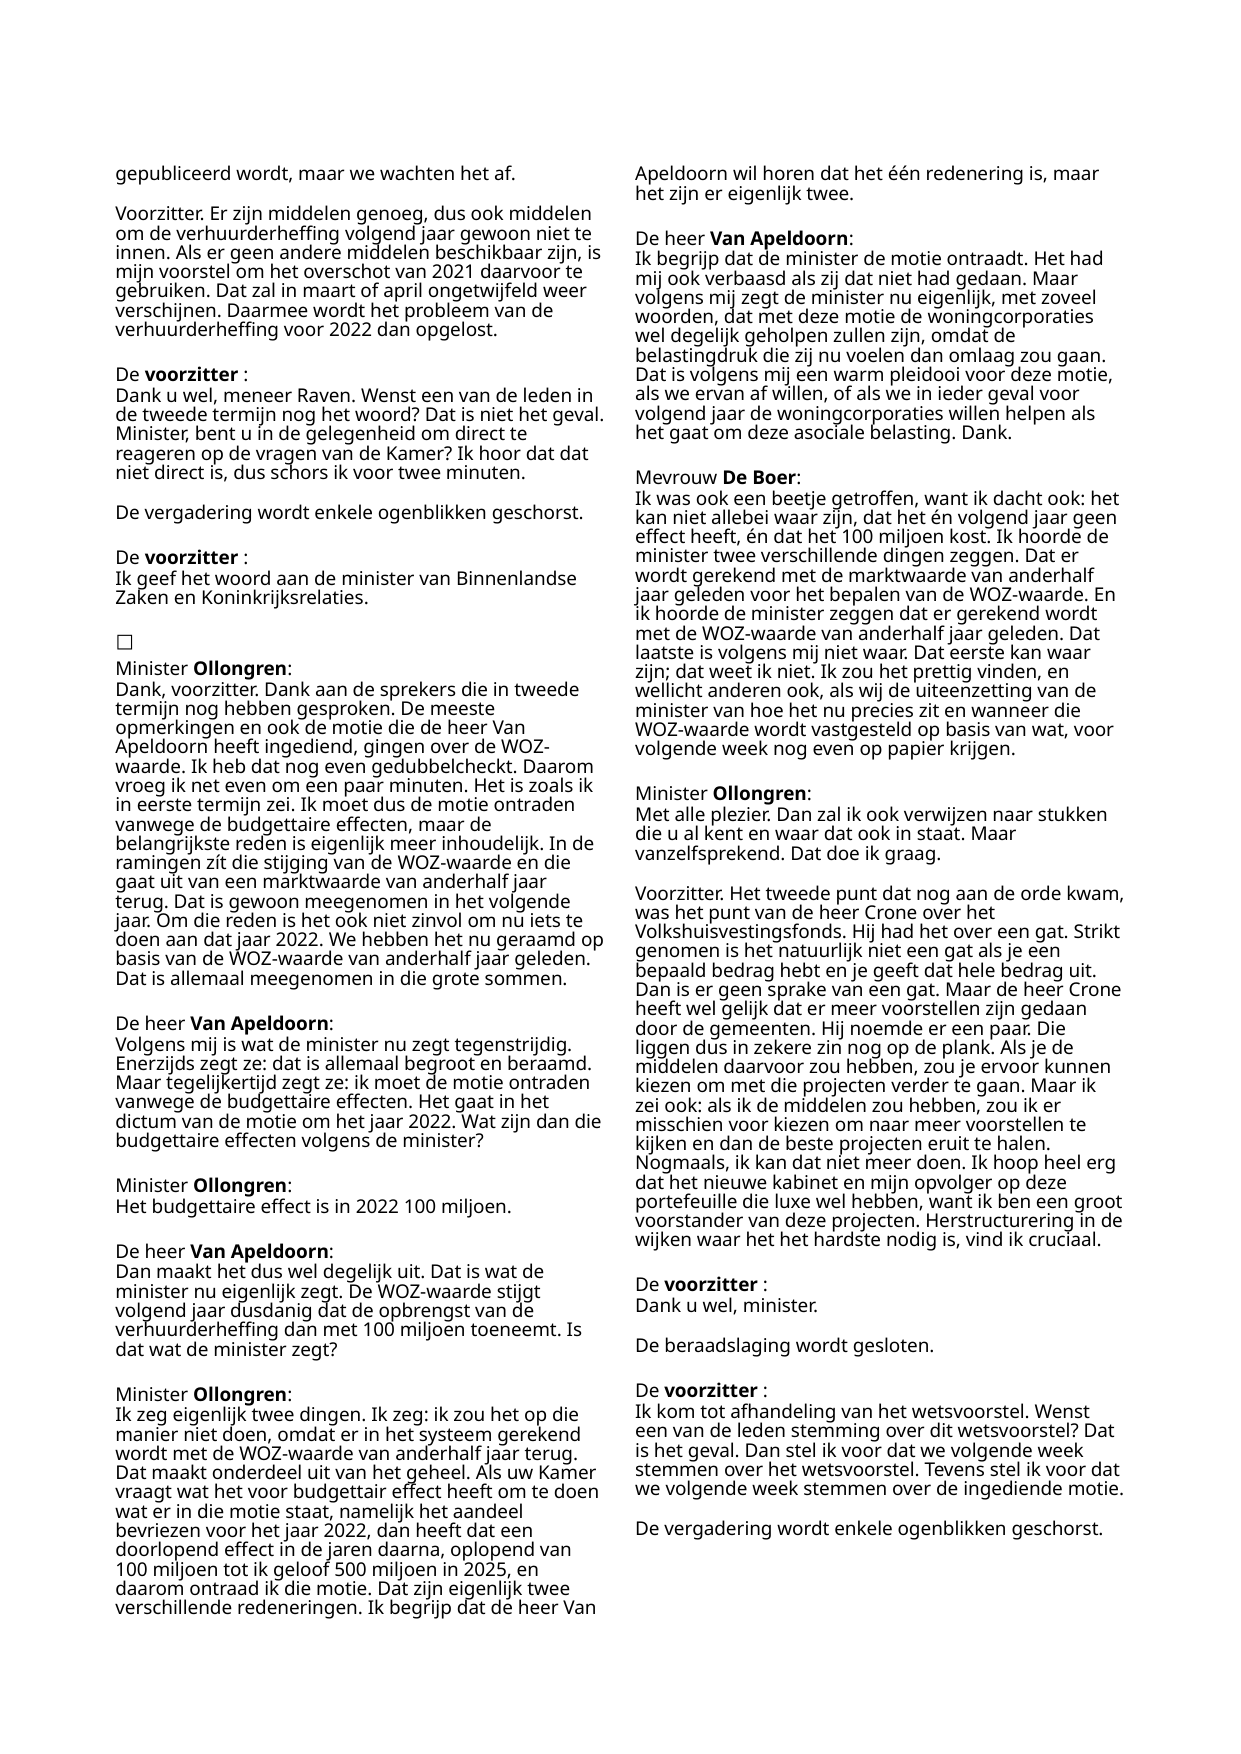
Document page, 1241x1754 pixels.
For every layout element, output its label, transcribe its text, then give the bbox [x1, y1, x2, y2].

text Ik zeg eigenlijk twee dingen. Ik zeg: ik zou het op die manier niet doen, omdat er in het systeem gerekend wordt met de WOZ-waarde van anderhalf jaar terug. Dat maakt onderdeel uit van het geheel. Als uw Kamer vraagt wat het voor budgettair effect heeft om te doen wat er in die motie staat, namelijk het aandeel bevriezen voor het jaar 2022, dan heeft dat een doorlopend effect in de jaren daarna, oplopend van 100 miljoen tot ik geloof 500 miljoen in 2025, en daarom ontraad ik die motie. Dat zijn eigenlijk twee verschillende redeneringen. Ik begrijp dat de heer Van [115, 1406, 605, 1618]
text De heer Van Apeldoorn: [635, 225, 1125, 250]
text Minister Ollongren: [115, 1172, 605, 1198]
text Voorzitter. Er zijn middelen genoeg, dus ook middelen om de verhuurderheffing volgend jaar gewoon niet te innen. Als er geen andere middelen beschikbaar zijn, is mijn voorstel om het overschot van 2021 daarvoor te gebruiken. Dat zal in maart of april ongetwijfeld weer verschijnen. Daarmee wordt het probleem van de verhuurderheffing voor 2022 dan opgelost. [115, 205, 605, 340]
text Dank u wel, meneer Raven. Wenst een van de leden in de tweede termijn nog het woord? Dat is niet het geval. Minister, bent u in de gelegenheid om direct te reageren op de vragen van de Kamer? Ik hoor dat dat niet direct is, dus schors ik voor twee minuten. [115, 387, 605, 483]
text De vergadering wordt enkele ogenblikken geschorst. [635, 1520, 1125, 1540]
text Dan maakt het dus wel degelijk uit. Dat is wat de minister nu eigenlijk zegt. De WOZ-waarde stijgt volgend jaar dusdanig dat de opbrengst van de verhuurderheffing dan met 100 miljoen toeneemt. Is dat wat de minister zegt? [115, 1263, 605, 1360]
text Met alle plezier. Dan zal ik ook verwijzen naar stukken die u al kent en waar dat ook in staat. Maar vanzelfsprekend. Dat doe ik graag. [635, 806, 1125, 864]
text Het budgettaire effect is in 2022 100 miljoen. [115, 1198, 605, 1217]
text Minister Ollongren: [115, 1381, 605, 1406]
text De heer Van Apeldoorn: [115, 1238, 605, 1263]
text Minister Ollongren: [635, 780, 1125, 806]
text De voorzitter : [115, 361, 605, 387]
text De vergadering wordt enkele ogenblikken geschorst. [115, 504, 605, 523]
text gepubliceerd wordt, maar we wachten het af. [115, 165, 605, 184]
text Dank u wel, minister. [635, 1297, 1125, 1317]
text Ik was ook een beetje getroffen, want ik dacht ook: het kan niet allebei waar zijn, dat het én volgend jaar geen effect heeft, én dat het 100 miljoen kost. Ik hoorde de minister twee verschillende dingen zeggen. Dat er wordt gerekend met de marktwaarde van anderhalf jaar geleden voor het bepalen van de WOZ-waarde. En ik hoorde de minister zeggen dat er gerekend wordt met de WOZ-waarde van anderhalf jaar geleden. Dat laatste is volgens mij niet waar. Dat eerste kan waar zijn; dat weet ik niet. Ik zou het prettig vinden, en wellicht anderen ook, als wij de uiteenzetting van de minister van hoe het nu precies zit en wanneer die WOZ-waarde wordt vastgesteld op basis van wat, voor volgende week nog even op papier krijgen. [635, 490, 1125, 759]
text Voorzitter. Het tweede punt dat nog aan de orde kwam, was het punt van de heer Crone over het Volkshuisvestingsfonds. Hij had het over een gat. Strikt genomen is het natuurlijk niet een gat als je een bepaald bedrag hebt en je geeft dat hele bedrag uit. Dan is er geen sprake van een gat. Maar de heer Crone heeft wel gelijk dat er meer voorstellen zijn gedaan door de gemeenten. Hij noemde er een paar. Die liggen dus in zekere zin nog op de plank. Als je de middelen daarvoor zou hebben, zou je ervoor kunnen kiezen om met die projecten verder te gaan. Maar ik zei ook: als ik de middelen zou hebben, zou ik er misschien voor kiezen om naar meer voorstellen te kijken en dan de beste projecten eruit te halen. Nogmaals, ik kan dat niet meer doen. Ik hoop heel erg dat het nieuwe kabinet en mijn opvolger op deze portefeuille die luxe wel hebben, want ik ben een groot voorstander van deze projecten. Herstructurering in de wijken waar het het hardste nodig is, vind ik cruciaal. [635, 884, 1125, 1251]
text De voorzitter : [635, 1272, 1125, 1297]
text Ik geef het woord aan de minister van Binnenlandse Zaken en Koninkrijksrelaties. [115, 570, 605, 608]
text De voorzitter : [115, 544, 605, 570]
text Ik kom tot afhandeling van het wetsvoorstel. Wenst een van de leden stemming over dit wetsvoorstel? Dat is het geval. Dan stel ik voor dat we volgende week stemmen over het wetsvoorstel. Tevens stel ik voor dat we volgende week stemmen over de ingediende motie. [635, 1403, 1125, 1499]
text De heer Van Apeldoorn: [115, 1010, 605, 1036]
text Volgens mij is wat de minister nu zegt tegenstrijdig. Enerzijds zegt ze: dat is allemaal begroot en beraamd. Maar tegelijkertijd zegt ze: ik moet de motie ontraden vanwege de budgettaire effecten. Het gaat in het dictum van de motie om het jaar 2022. Wat zijn dan die budgettaire effecten volgens de minister? [115, 1036, 605, 1151]
text De voorzitter : [635, 1377, 1125, 1403]
text Mevrouw De Boer: [635, 464, 1125, 490]
text ⬜ [115, 629, 605, 655]
text Apeldoorn wil horen dat het één redenering is, maar het zijn er eigenlijk twee. [635, 165, 1125, 204]
text De beraadslaging wordt gesloten. [635, 1337, 1125, 1357]
text Dank, voorzitter. Dank aan de sprekers die in tweede termijn nog hebben gesproken. De meeste opmerkingen en ook de motie die de heer Van Apeldoorn heeft ingediend, gingen over de WOZ-waarde. Ik heb dat nog even gedubbelcheckt. Daarom vroeg ik net even om een paar minuten. Het is zoals ik in eerste termijn zei. Ik moet dus de motie ontraden vanwege de budgettaire effecten, maar de belangrijkste reden is eigenlijk meer inhoudelijk. In de ramingen zít die stijging van de WOZ-waarde en die gaat uit van een marktwaarde van anderhalf jaar terug. Dat is gewoon meegenomen in het volgende jaar. Om die reden is het ook niet zinvol om nu iets te doen aan dat jaar 2022. We hebben het nu geraamd op basis van de WOZ-waarde van anderhalf jaar geleden. Dat is allemaal meegenomen in die grote sommen. [115, 681, 605, 989]
text Ik begrijp dat de minister de motie ontraadt. Het had mij ook verbaasd als zij dat niet had gedaan. Maar volgens mij zegt de minister nu eigenlijk, met zoveel woorden, dat met deze motie de woningcorporaties wel degelijk geholpen zullen zijn, omdat de belastingdruk die zij nu voelen dan omlaag zou gaan. Dat is volgens mij een warm pleidooi voor deze motie, als we ervan af willen, of als we in ieder geval voor volgend jaar de woningcorporaties willen helpen als het gaat om deze asociale belasting. Dank. [635, 250, 1125, 443]
text Minister Ollongren: [115, 655, 605, 681]
